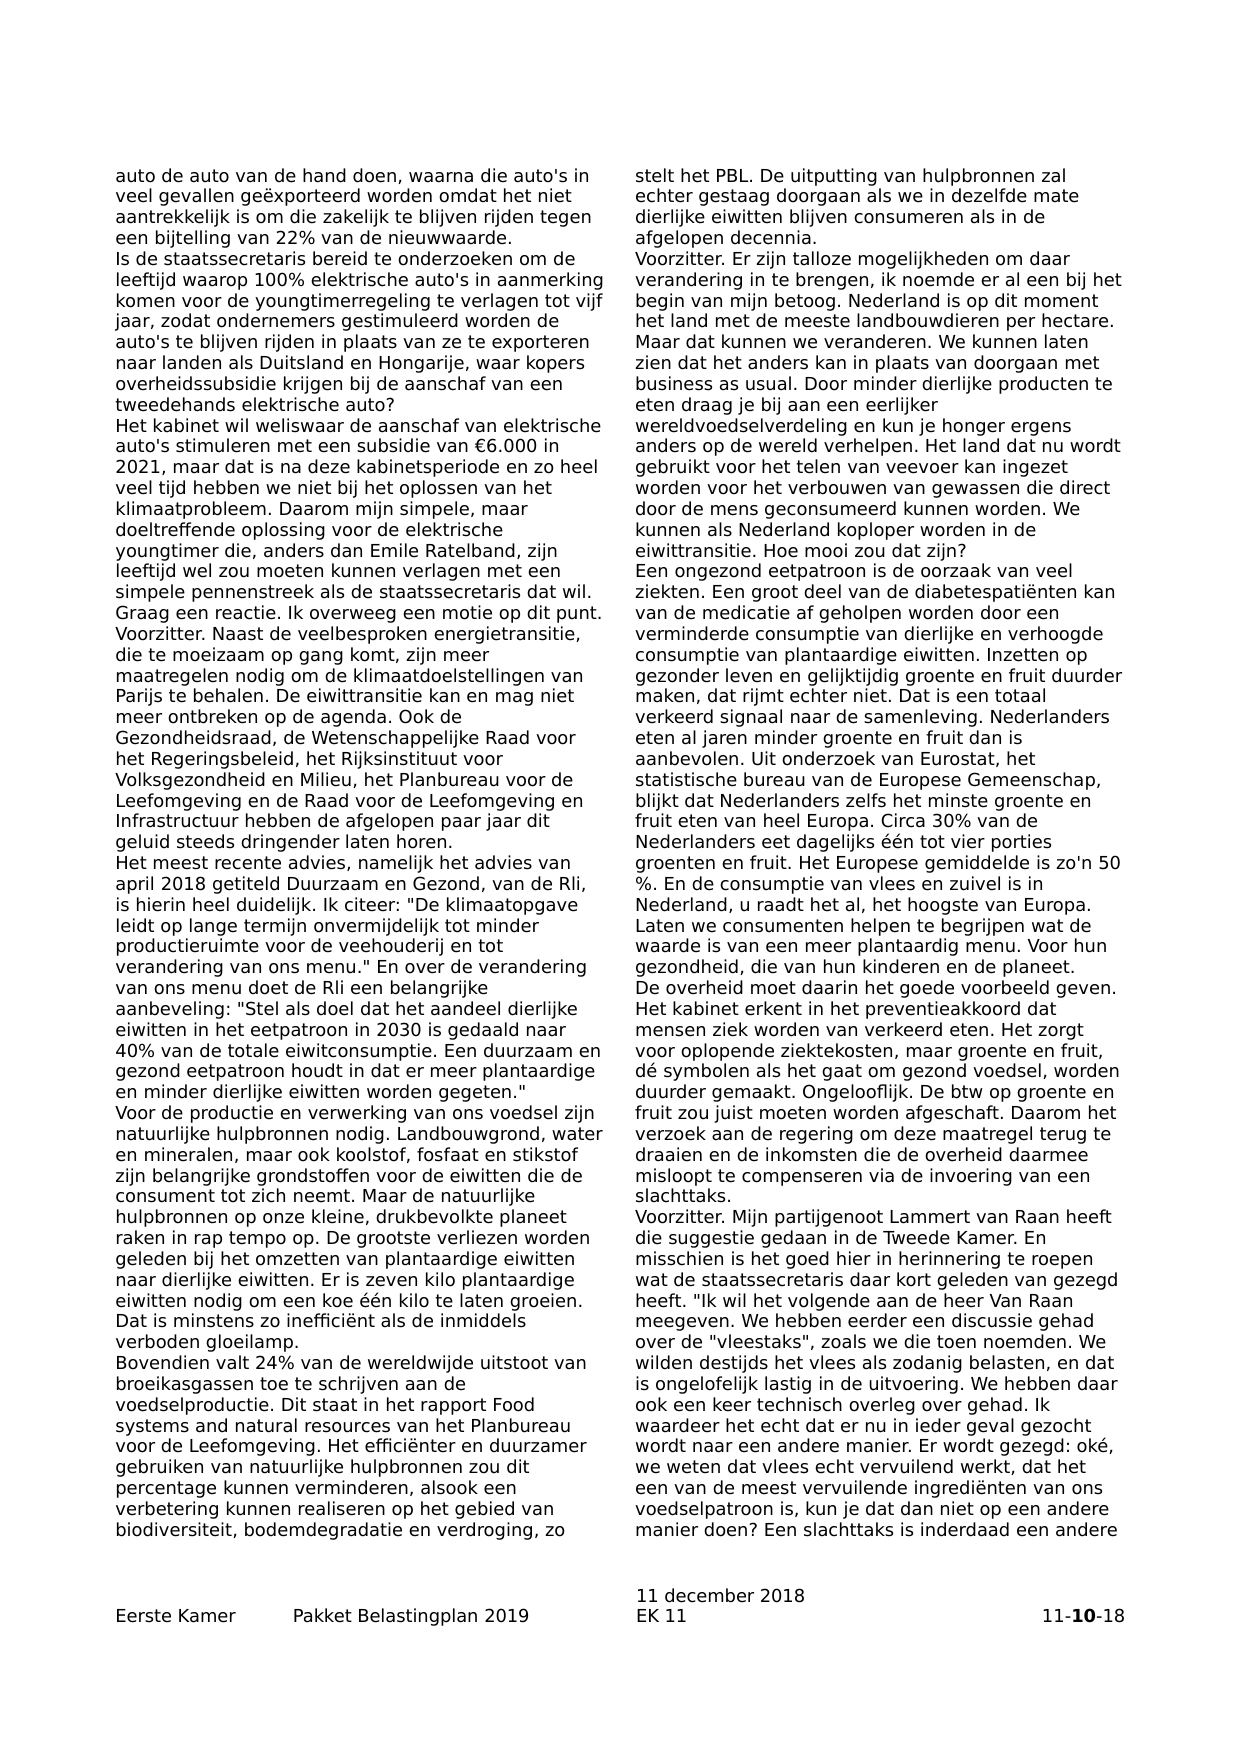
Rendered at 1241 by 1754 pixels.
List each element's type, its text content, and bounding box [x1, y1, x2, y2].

text Voorzitter. Naast de veelbesproken energietransitie, die te moeizaam op gang komt, zijn meer maatregelen nodig om de klimaatdoelstellingen van Parijs te behalen. De eiwittransitie kan en mag niet meer ontbreken op de agenda. Ook de Gezondheidsraad, de Wetenschappelijke Raad voor het Regeringsbeleid, het Rijksinstituut voor Volksgezondheid en Milieu, het Planbureau voor de Leefomgeving en de Raad voor de Leefomgeving en Infrastructuur hebben de afgelopen paar jaar dit geluid steeds dringender laten horen. [115, 624, 605, 853]
text De overheid moet daarin het goede voorbeeld geven. Het kabinet erkent in het preventieakkoord dat mensen ziek worden van verkeerd eten. Het zorgt voor oplopende ziektekosten, maar groente en fruit, dé symbolen als het gaat om gezond voedsel, worden duurder gemaakt. Ongelooflijk. De btw op groente en fruit zou juist moeten worden afgeschaft. Daarom het verzoek aan de regering om deze maatregel terug te draaien en de inkomsten die de overheid daarmee misloopt te compenseren via de invoering van een slachttaks. [635, 978, 1125, 1207]
text Is de staatssecretaris bereid te onderzoeken om de leeftijd waarop 100% elektrische auto's in aanmerking komen voor de youngtimerregeling te verlagen tot vijf jaar, zodat ondernemers gestimuleerd worden de auto's te blijven rijden in plaats van ze te exporteren naar landen als Duitsland en Hongarije, waar kopers overheidssubsidie krijgen bij de aanschaf van een tweedehands elektrische auto? [115, 249, 605, 415]
text Bovendien valt 24% van de wereldwijde uitstoot van broeikasgassen toe te schrijven aan de voedselproductie. Dit staat in het rapport Food systems and natural resources van het Planbureau voor de Leefomgeving. Het efficiënter en duurzamer gebruiken van natuurlijke hulpbronnen zou dit percentage kunnen verminderen, alsook een verbetering kunnen realiseren op het gebied van biodiversiteit, bodemdegradatie en verdroging, zo [115, 1353, 605, 1540]
text auto de auto van de hand doen, waarna die auto's in veel gevallen geëxporteerd worden omdat het niet aantrekkelijk is om die zakelijk te blijven rijden tegen een bijtelling van 22% van de nieuwwaarde. [115, 165, 605, 249]
text Het kabinet wil weliswaar de aanschaf van elektrische auto's stimuleren met een subsidie van €6.000 in 2021, maar dat is na deze kabinetsperiode en zo heel veel tijd hebben we niet bij het oplossen van het klimaatprobleem. Daarom mijn simpele, maar doeltreffende oplossing voor de elektrische youngtimer die, anders dan Emile Ratelband, zijn leeftijd wel zou moeten kunnen verlagen met een simpele pennenstreek als de staatssecretaris dat wil. Graag een reactie. Ik overweeg een motie op dit punt. [115, 415, 605, 624]
text Een ongezond eetpatroon is de oorzaak van veel ziekten. Een groot deel van de diabetespatiënten kan van de medicatie af geholpen worden door een verminderde consumptie van dierlijke en verhoogde consumptie van plantaardige eiwitten. Inzetten op gezonder leven en gelijktijdig groente en fruit duurder maken, dat rijmt echter niet. Dat is een totaal verkeerd signaal naar de samenleving. Nederlanders eten al jaren minder groente en fruit dan is aanbevolen. Uit onderzoek van Eurostat, het statistische bureau van de Europese Gemeenschap, blijkt dat Nederlanders zelfs het minste groente en fruit eten van heel Europa. Circa 30% van de Nederlanders eet dagelijks één tot vier porties groenten en fruit. Het Europese gemiddelde is zo'n 50 %. En de consumptie van vlees en zuivel is in Nederland, u raadt het al, het hoogste van Europa. Laten we consumenten helpen te begrijpen wat de waarde is van een meer plantaardig menu. Voor hun gezondheid, die van hun kinderen en de planeet. [635, 561, 1125, 978]
text Het meest recente advies, namelijk het advies van april 2018 getiteld Duurzaam en Gezond, van de Rli, is hierin heel duidelijk. Ik citeer: "De klimaatopgave leidt op lange termijn onvermijdelijk tot minder productieruimte voor de veehouderij en tot verandering van ons menu." En over de verandering van ons menu doet de Rli een belangrijke aanbeveling: "Stel als doel dat het aandeel dierlijke eiwitten in het eetpatroon in 2030 is gedaald naar 40% van de totale eiwitconsumptie. Een duurzaam en gezond eetpatroon houdt in dat er meer plantaardige en minder dierlijke eiwitten worden gegeten." [115, 853, 605, 1103]
text Voorzitter. Er zijn talloze mogelijkheden om daar verandering in te brengen, ik noemde er al een bij het begin van mijn betoog. Nederland is op dit moment het land met de meeste landbouwdieren per hectare. Maar dat kunnen we veranderen. We kunnen laten zien dat het anders kan in plaats van doorgaan met business as usual. Door minder dierlijke producten te eten draag je bij aan een eerlijker wereldvoedselverdeling en kun je honger ergens anders op de wereld verhelpen. Het land dat nu wordt gebruikt voor het telen van veevoer kan ingezet worden voor het verbouwen van gewassen die direct door de mens geconsumeerd kunnen worden. We kunnen als Nederland koploper worden in de eiwittransitie. Hoe mooi zou dat zijn? [635, 249, 1125, 561]
text Voorzitter. Mijn partijgenoot Lammert van Raan heeft die suggestie gedaan in de Tweede Kamer. En misschien is het goed hier in herinnering te roepen wat de staatssecretaris daar kort geleden van gezegd heeft. "Ik wil het volgende aan de heer Van Raan meegeven. We hebben eerder een discussie gehad over de "vleestaks", zoals we die toen noemden. We wilden destijds het vlees als zodanig belasten, en dat is ongelofelijk lastig in de uitvoering. We hebben daar ook een keer technisch overleg over gehad. Ik waardeer het echt dat er nu in ieder geval gezocht wordt naar een andere manier. Er wordt gezegd: oké, we weten dat vlees echt vervuilend werkt, dat het een van de meest vervuilende ingrediënten van ons voedselpatroon is, kun je dat dan niet op een andere manier doen? Een slachttaks is inderdaad een andere [635, 1207, 1125, 1540]
text stelt het PBL. De uitputting van hulpbronnen zal echter gestaag doorgaan als we in dezelfde mate dierlijke eiwitten blijven consumeren als in de afgelopen decennia. [635, 165, 1125, 249]
text Voor de productie en verwerking van ons voedsel zijn natuurlijke hulpbronnen nodig. Landbouwgrond, water en mineralen, maar ook koolstof, fosfaat en stikstof zijn belangrijke grondstoffen voor de eiwitten die de consument tot zich neemt. Maar de natuurlijke hulpbronnen op onze kleine, drukbevolkte planeet raken in rap tempo op. De grootste verliezen worden geleden bij het omzetten van plantaardige eiwitten naar dierlijke eiwitten. Er is zeven kilo plantaardige eiwitten nodig om een koe één kilo te laten groeien. Dat is minstens zo inefficiënt als de inmiddels verboden gloeilamp. [115, 1103, 605, 1353]
